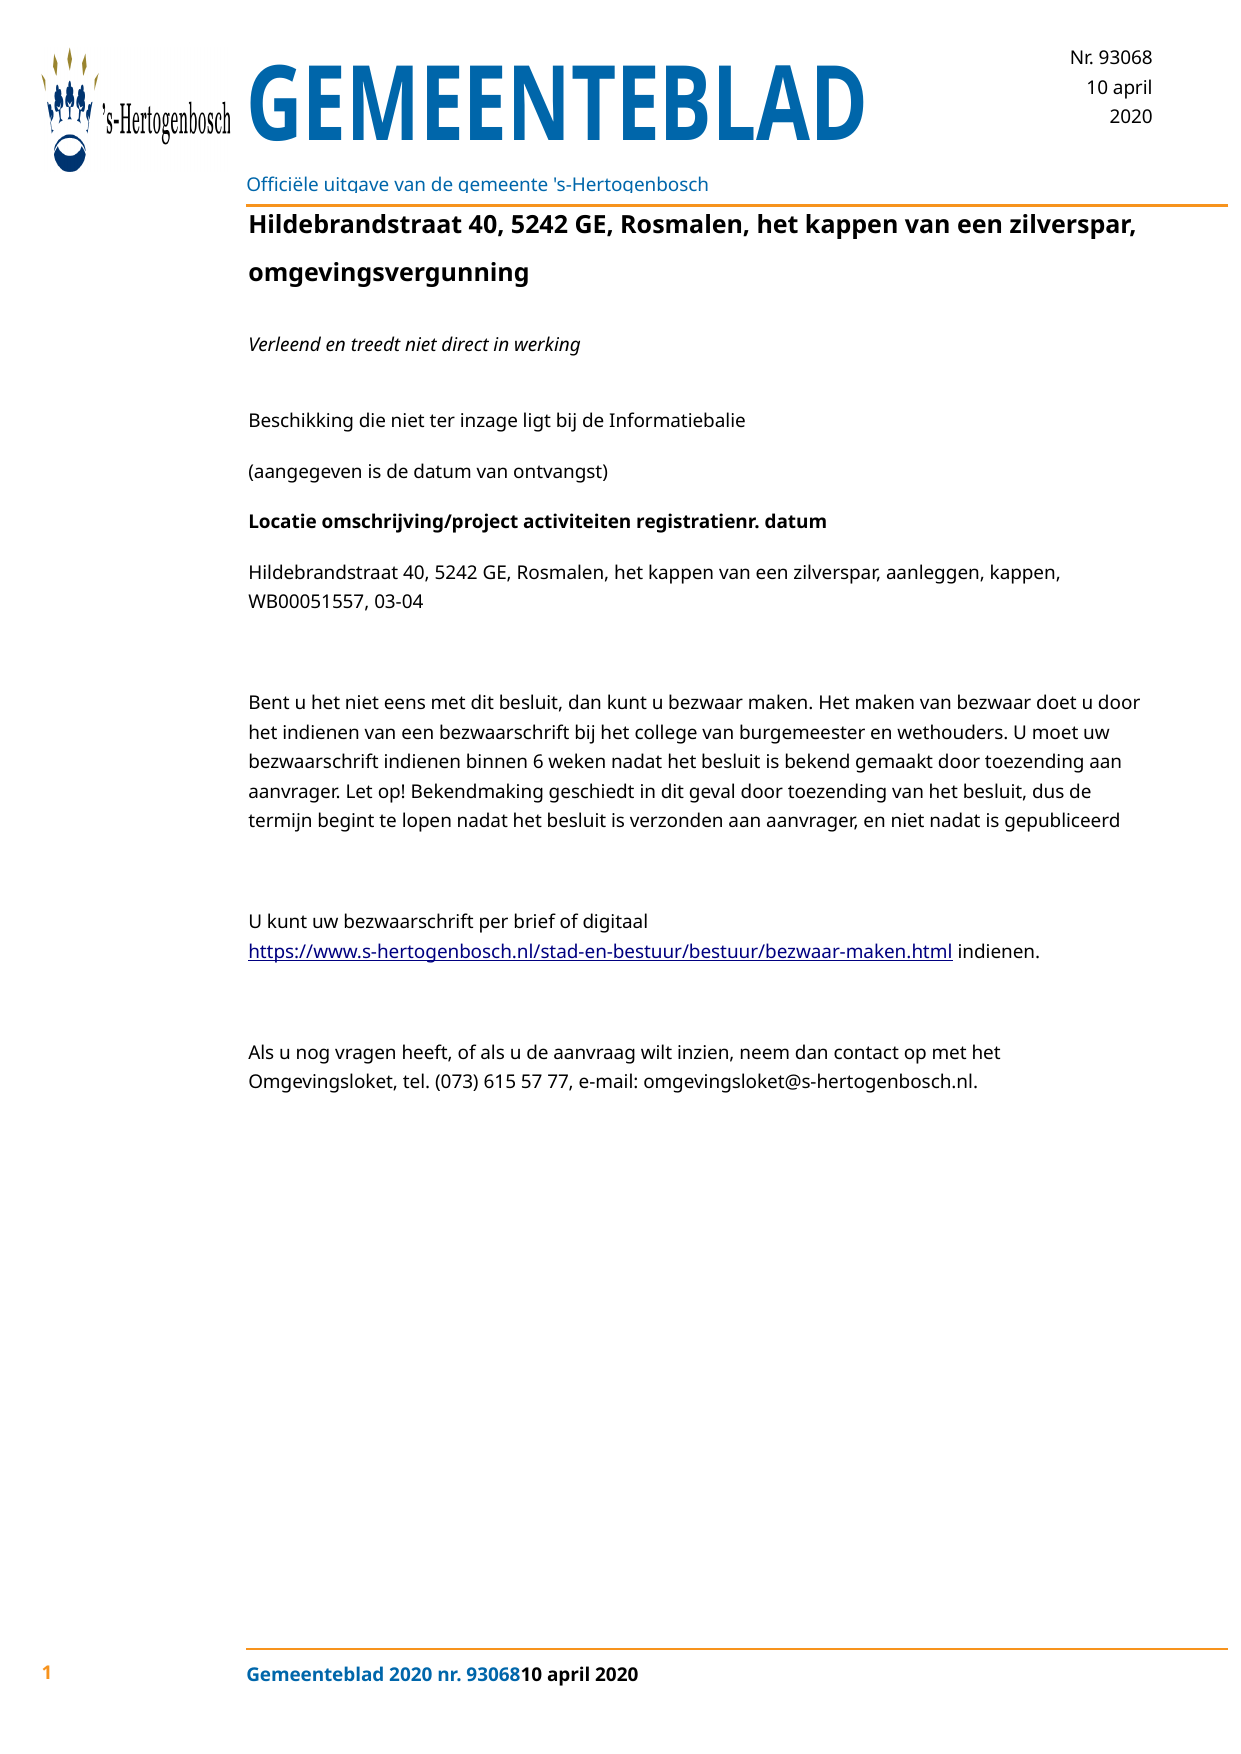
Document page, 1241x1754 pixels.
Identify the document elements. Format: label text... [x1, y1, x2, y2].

picture [41, 47, 231, 172]
text Verleend en treedt niet direct in werking [248, 331, 1152, 357]
text Hildebrandstraat 40, 5242 GE, Rosmalen, het kappen van een zilverspar, aanleggen, kappen, WB00051557, 03-04 [248, 559, 1152, 614]
text U kunt uw bezwaarschrift per brief of digitaal https://www.s-hertogenbosch.nl/stad-en-bestuur/bestuur/bezwaar-maken.html indienen. [248, 908, 1152, 964]
text (aangegeven is de datum van ontvangst) [248, 458, 1152, 484]
text Als u nog vragen heeft, of als u de aanvraag wilt inzien, neem dan contact op met het Omgevingsloket, tel. (073) 615 57 77, e-mail: omgevingsloket@s-hertogenbosch.nl. [248, 1039, 1152, 1094]
text Locatie omschrijving/project activiteiten registratienr. datum [248, 508, 1152, 534]
text Hildebrandstraat 40, 5242 GE, Rosmalen, het kappen van een zilverspar, omgevingsvergunning [248, 207, 1152, 288]
text Beschikking die niet ter inzage ligt bij de Informatiebalie [248, 408, 1152, 433]
text Bent u het niet eens met dit besluit, dan kunt u bezwaar maken. Het maken van bezwaar doet u door het indienen van een bezwaarschrift bij het college van burgemeester en wethouders. U moet uw bezwaarschrift indienen binnen 6 weken nadat het besluit is bekend gemaakt door toezending aan aanvrager. Let op! Bekendmaking geschiedt in dit geval door toezending van het besluit, dus de termijn begint te lopen nadat het besluit is verzonden aan aanvrager, en niet nadat is gepubliceerd [248, 689, 1152, 833]
